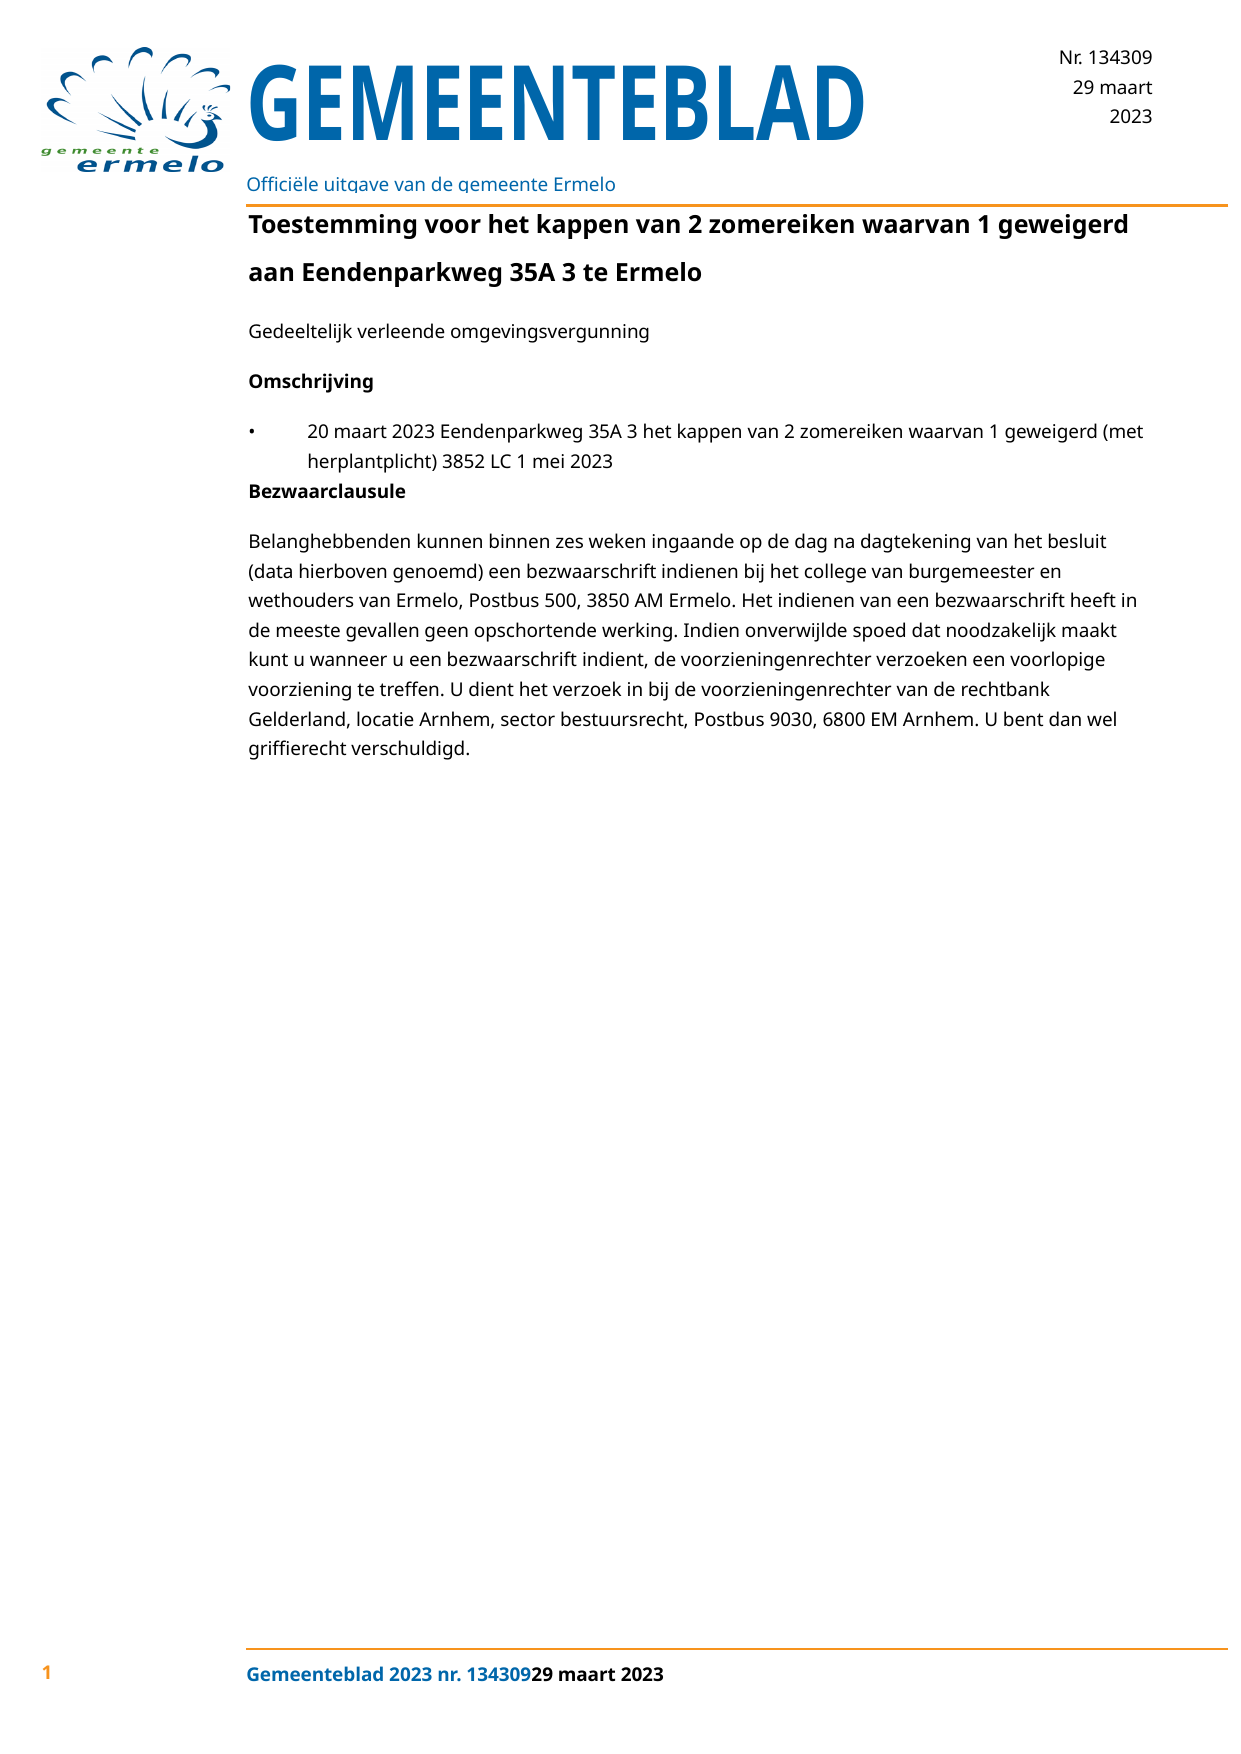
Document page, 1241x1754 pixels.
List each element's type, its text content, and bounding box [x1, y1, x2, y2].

list 20 maart 2023 Eendenparkweg 35A 3 het kappen van 2 zomereiken waarvan 1 geweigerd (met herplantplicht) 3852 LC 1 mei 2023 [248, 419, 1152, 474]
text Gedeeltelijk verleende omgevingsvergunning [248, 318, 1152, 344]
text Toestemming voor het kappen van 2 zomereiken waarvan 1 geweigerd aan Eendenparkweg 35A 3 te Ermelo [248, 207, 1152, 288]
picture [41, 47, 231, 172]
text Bezwaarclausule [248, 478, 1152, 504]
text Omschrijving [248, 368, 1152, 394]
text Belanghebbenden kunnen binnen zes weken ingaande op de dag na dagtekening van het besluit (data hierboven genoemd) een bezwaarschrift indienen bij het college van burgemeester en wethouders van Ermelo, Postbus 500, 3850 AM Ermelo. Het indienen van een bezwaarschrift heeft in de meeste gevallen geen opschortende werking. Indien onverwijlde spoed dat noodzakelijk maakt kunt u wanneer u een bezwaarschrift indient, de voorzieningenrechter verzoeken een voorlopige voorziening te treffen. U dient het verzoek in bij de voorzieningenrechter van de rechtbank Gelderland, locatie Arnhem, sector bestuursrecht, Postbus 9030, 6800 EM Arnhem. U bent dan wel griffierecht verschuldigd. [248, 528, 1152, 761]
